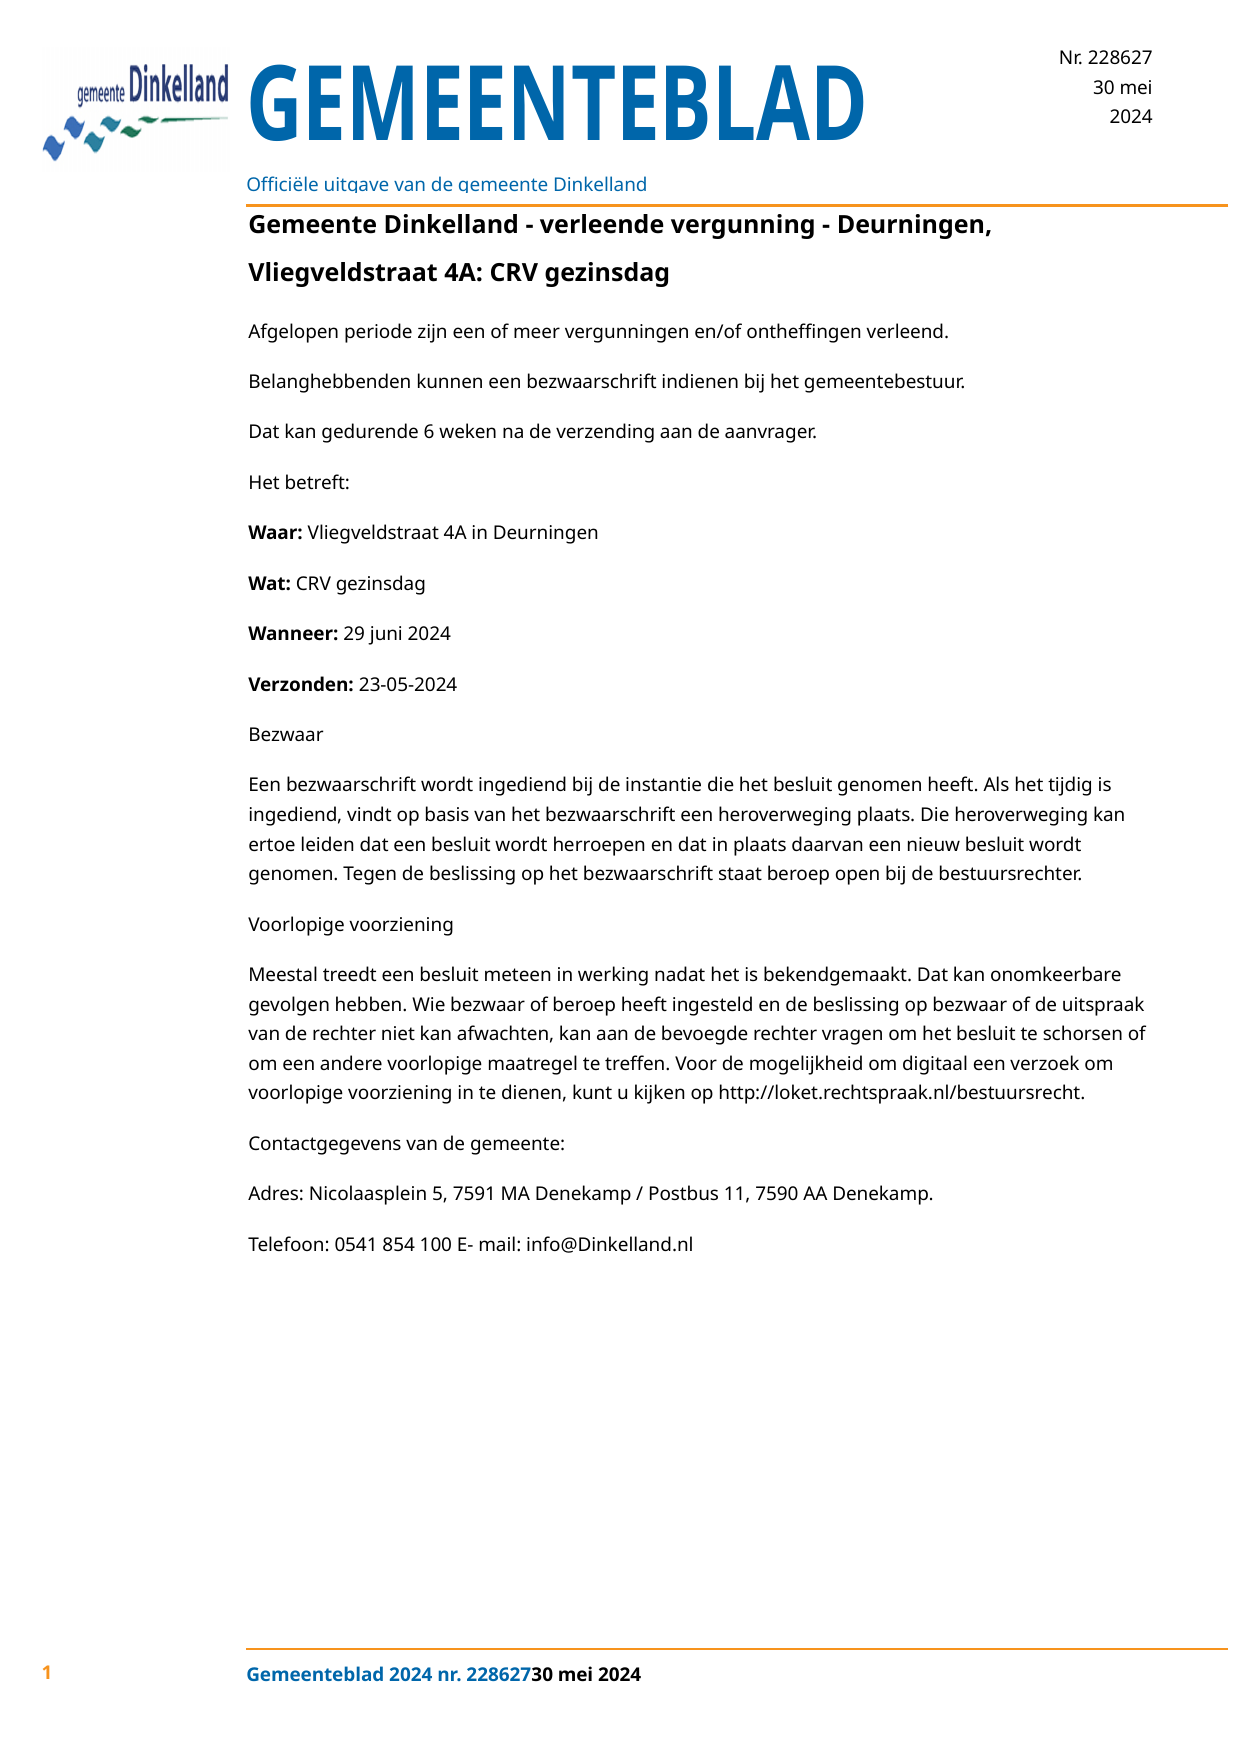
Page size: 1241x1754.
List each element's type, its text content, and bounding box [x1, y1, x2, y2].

text Adres: Nicolaasplein 5, 7591 MA Denekamp / Postbus 11, 7590 AA Denekamp. [248, 1180, 1152, 1206]
text Wanneer: 29 juni 2024 [248, 620, 1152, 646]
text Afgelopen periode zijn een of meer vergunningen en/of ontheffingen verleend. [248, 318, 1152, 344]
picture [41, 47, 231, 172]
text Voorlopige voorziening [248, 911, 1152, 937]
text Telefoon: 0541 854 100 E- mail: info@Dinkelland.nl [248, 1231, 1152, 1257]
text Bezwaar [248, 721, 1152, 747]
text Gemeente Dinkelland - verleende vergunning - Deurningen, Vliegveldstraat 4A: CRV gezinsdag [248, 207, 1152, 288]
text Een bezwaarschrift wordt ingediend bij de instantie die het besluit genomen heeft. Als het tijdig is ingediend, vindt op basis van het bezwaarschrift een heroverweging plaats. Die heroverweging kan ertoe leiden dat een besluit wordt herroepen en dat in plaats daarvan een nieuw besluit wordt genomen. Tegen de beslissing op het bezwaarschrift staat beroep open bij de bestuursrechter. [248, 772, 1152, 886]
text Waar: Vliegveldstraat 4A in Deurningen [248, 519, 1152, 545]
text Dat kan gedurende 6 weken na de verzending aan de aanvrager. [248, 419, 1152, 444]
text Meestal treedt een besluit meteen in werking nadat het is bekendgemaakt. Dat kan onomkeerbare gevolgen hebben. Wie bezwaar of beroep heeft ingesteld en de beslissing op bezwaar of de uitspraak van de rechter niet kan afwachten, kan aan de bevoegde rechter vragen om het besluit te schorsen of om een andere voorlopige maatregel te treffen. Voor de mogelijkheid om digitaal een verzoek om voorlopige voorziening in te dienen, kunt u kijken op http://loket.rechtspraak.nl/bestuursrecht. [248, 961, 1152, 1105]
text Het betreft: [248, 469, 1152, 495]
text Verzonden: 23-05-2024 [248, 671, 1152, 697]
text Belanghebbenden kunnen een bezwaarschrift indienen bij het gemeentebestuur. [248, 368, 1152, 394]
text Wat: CRV gezinsdag [248, 570, 1152, 596]
text Contactgegevens van de gemeente: [248, 1130, 1152, 1156]
